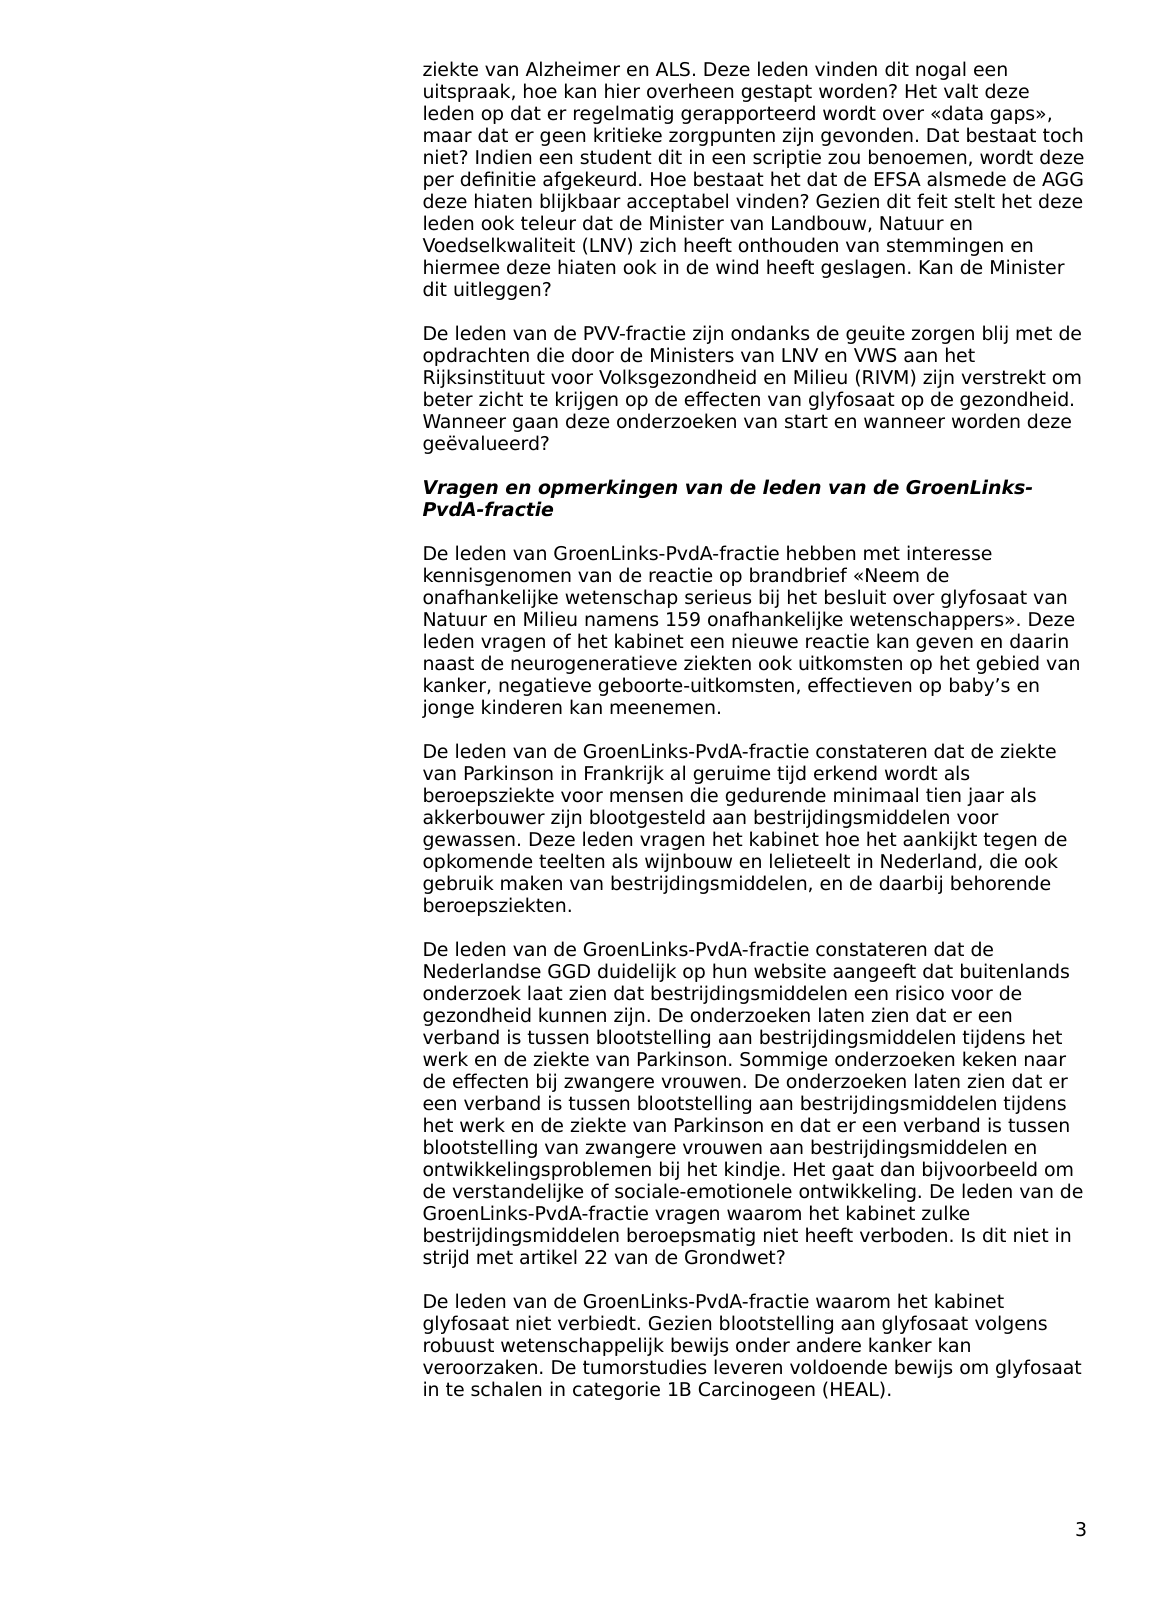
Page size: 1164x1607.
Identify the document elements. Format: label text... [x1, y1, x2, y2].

subtitle Vragen en opmerkingen van de leden van de GroenLinks-PvdA-fractie [422, 477, 1087, 521]
text De leden van GroenLinks-PvdA-fractie hebben met interesse kennisgenomen van de reactie op brandbrief «Neem de onafhankelijke wetenschap serieus bij het besluit over glyfosaat van Natuur en Milieu namens 159 onafhankelijke wetenschappers». Deze leden vragen of het kabinet een nieuwe reactie kan geven en daarin naast de neurogeneratieve ziekten ook uitkomsten op het gebied van kanker, negatieve geboorte-uitkomsten, effectieven op baby’s en jonge kinderen kan meenemen. [422, 543, 1087, 719]
text De leden van de GroenLinks-PvdA-fractie constateren dat de Nederlandse GGD duidelijk op hun website aangeeft dat buitenlands onderzoek laat zien dat bestrijdingsmiddelen een risico voor de gezondheid kunnen zijn. De onderzoeken laten zien dat er een verband is tussen blootstelling aan bestrijdingsmiddelen tijdens het werk en de ziekte van Parkinson. Sommige onderzoeken keken naar de effecten bij zwangere vrouwen. De onderzoeken laten zien dat er een verband is tussen blootstelling aan bestrijdingsmiddelen tijdens het werk en de ziekte van Parkinson en dat er een verband is tussen blootstelling van zwangere vrouwen aan bestrijdingsmiddelen en ontwikkelingsproblemen bij het kindje. Het gaat dan bijvoorbeeld om de verstandelijke of sociale-emotionele ontwikkeling. De leden van de GroenLinks-PvdA-fractie vragen waarom het kabinet zulke bestrijdingsmiddelen beroepsmatig niet heeft verboden. Is dit niet in strijd met artikel 22 van de Grondwet? [422, 939, 1087, 1269]
text De leden van de PVV-fractie zijn ondanks de geuite zorgen blij met de opdrachten die door de Ministers van LNV en VWS aan het Rijksinstituut voor Volksgezondheid en Milieu (RIVM) zijn verstrekt om beter zicht te krijgen op de effecten van glyfosaat op de gezondheid. Wanneer gaan deze onderzoeken van start en wanneer worden deze geëvalueerd? [422, 323, 1087, 455]
text De leden van de GroenLinks-PvdA-fractie waarom het kabinet glyfosaat niet verbiedt. Gezien blootstelling aan glyfosaat volgens robuust wetenschappelijk bewijs onder andere kanker kan veroorzaken. De tumorstudies leveren voldoende bewijs om glyfosaat in te schalen in categorie 1B Carcinogeen (HEAL). [422, 1291, 1087, 1401]
text ziekte van Alzheimer en ALS. Deze leden vinden dit nogal een uitspraak, hoe kan hier overheen gestapt worden? Het valt deze leden op dat er regelmatig gerapporteerd wordt over «data gaps», maar dat er geen kritieke zorgpunten zijn gevonden. Dat bestaat toch niet? Indien een student dit in een scriptie zou benoemen, wordt deze per definitie afgekeurd. Hoe bestaat het dat de EFSA alsmede de AGG deze hiaten blijkbaar acceptabel vinden? Gezien dit feit stelt het deze leden ook teleur dat de Minister van Landbouw, Natuur en Voedselkwaliteit (LNV) zich heeft onthouden van stemmingen en hiermee deze hiaten ook in de wind heeft geslagen. Kan de Minister dit uitleggen? [422, 59, 1087, 301]
text De leden van de GroenLinks-PvdA-fractie constateren dat de ziekte van Parkinson in Frankrijk al geruime tijd erkend wordt als beroepsziekte voor mensen die gedurende minimaal tien jaar als akkerbouwer zijn blootgesteld aan bestrijdingsmiddelen voor gewassen. Deze leden vragen het kabinet hoe het aankijkt tegen de opkomende teelten als wijnbouw en lelieteelt in Nederland, die ook gebruik maken van bestrijdingsmiddelen, en de daarbij behorende beroepsziekten. [422, 741, 1087, 917]
